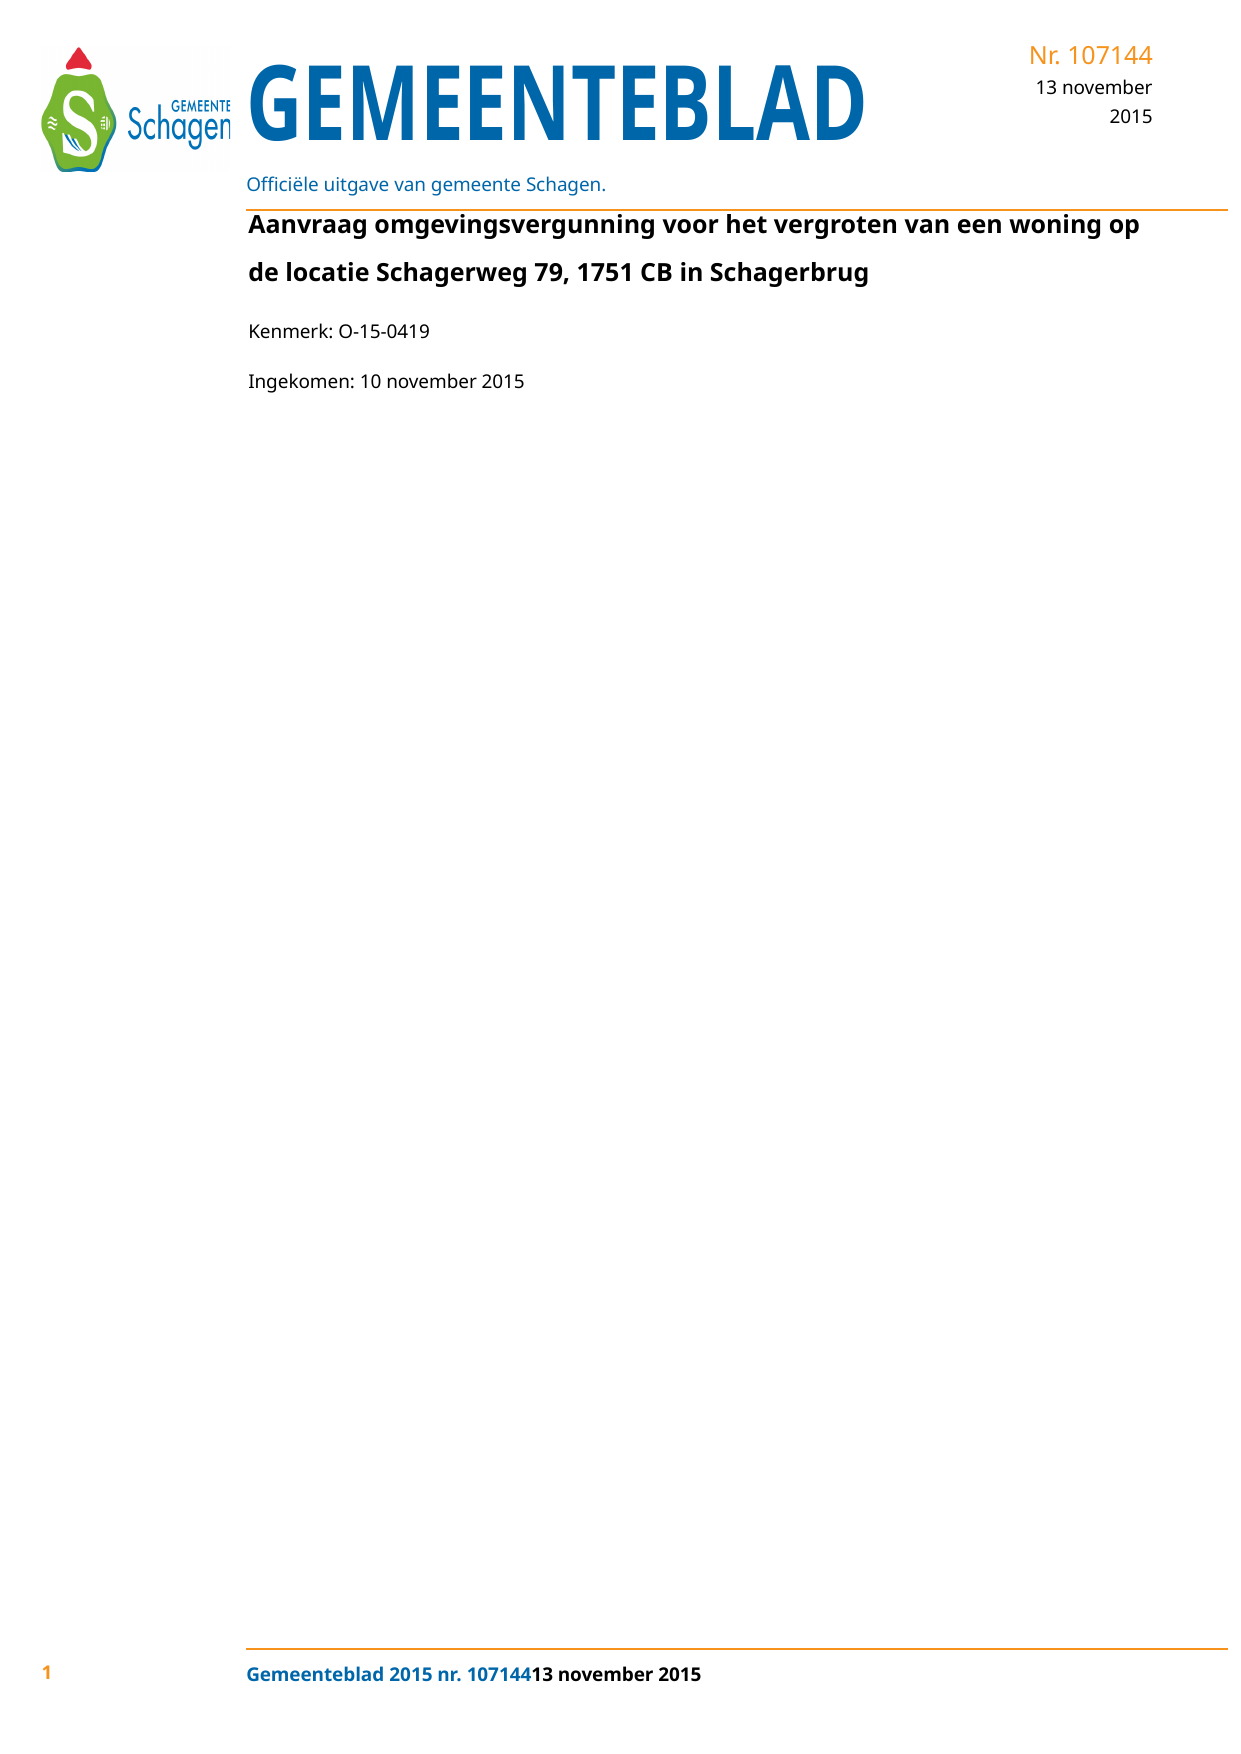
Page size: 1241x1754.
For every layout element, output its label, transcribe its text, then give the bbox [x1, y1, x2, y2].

picture [41, 47, 231, 172]
text Aanvraag omgevingsvergunning voor het vergroten van een woning op de locatie Schagerweg 79, 1751 CB in Schagerbrug [248, 211, 1152, 288]
text Kenmerk: O-15-0419 [248, 318, 1152, 344]
text Ingekomen: 10 november 2015 [248, 368, 1152, 394]
